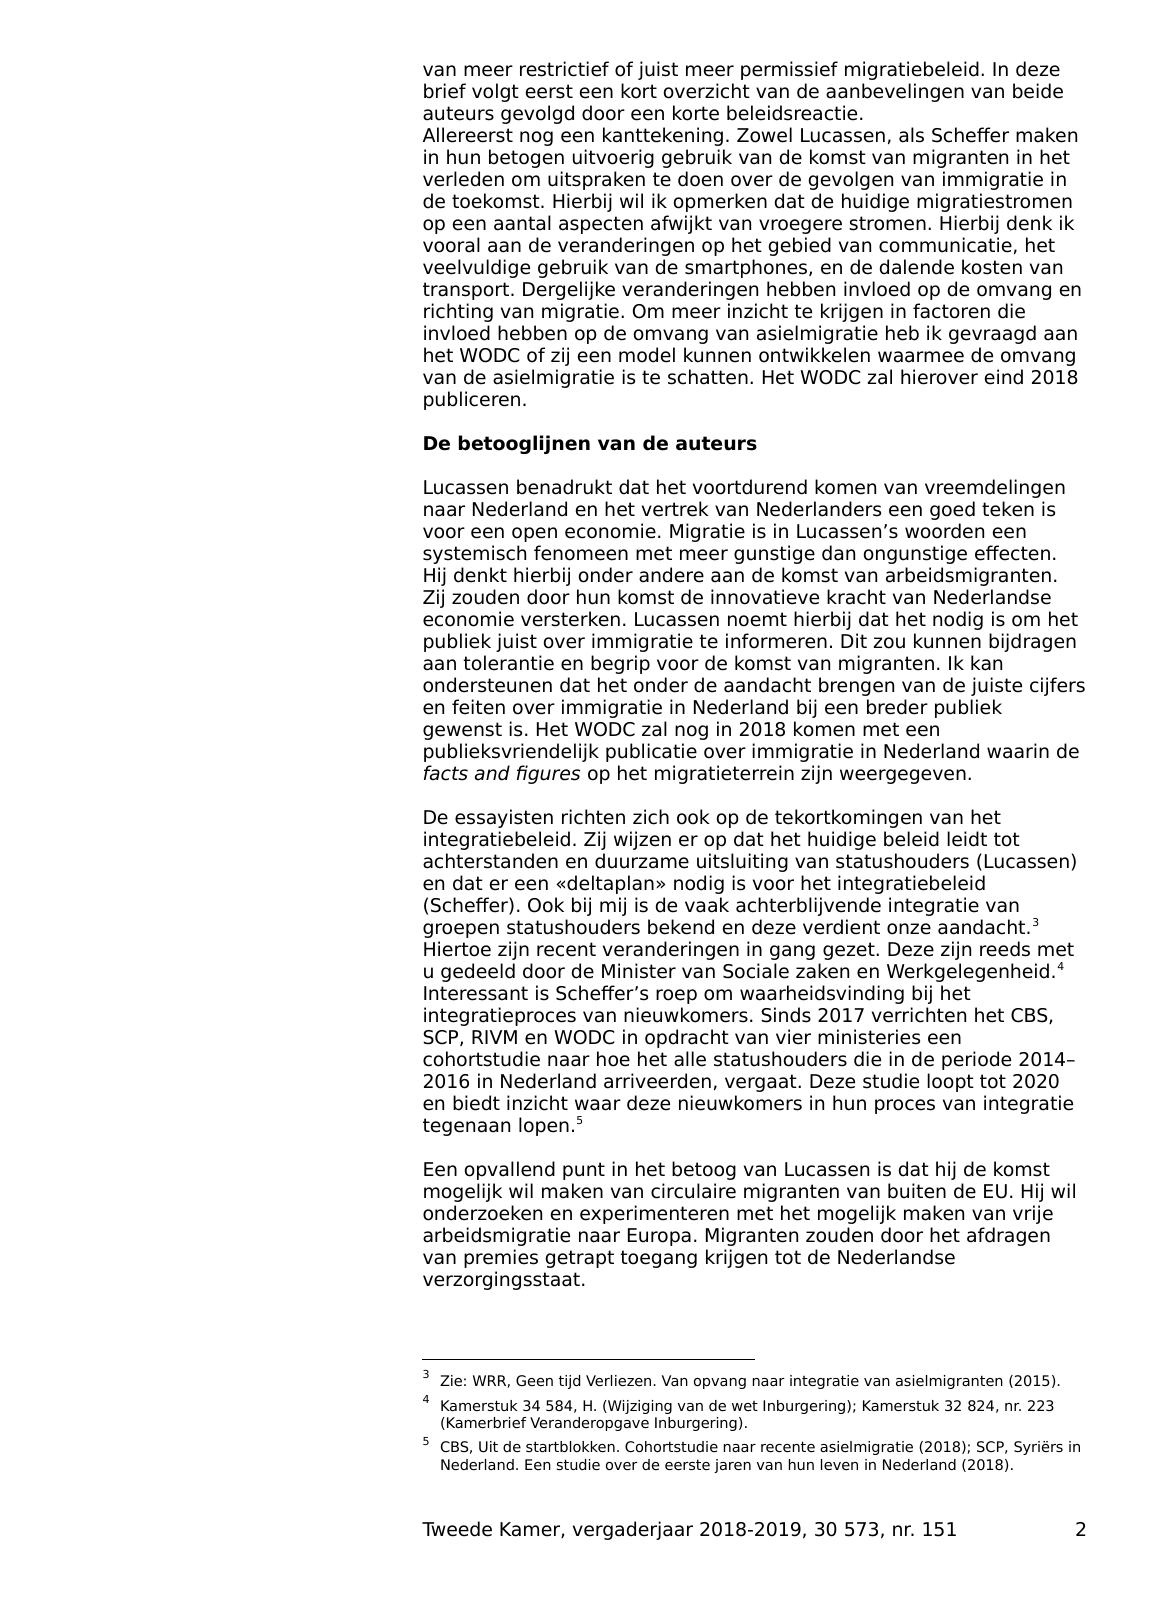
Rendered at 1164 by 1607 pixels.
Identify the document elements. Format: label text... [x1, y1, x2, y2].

text Zie: WRR, Geen tijd Verliezen. Van opvang naar integratie van asielmigranten (2015). [422, 1368, 1087, 1391]
text Lucassen benadrukt dat het voortdurend komen van vreemdelingen naar Nederland en het vertrek van Nederlanders een goed teken is voor een open economie. Migratie is in Lucassen’s woorden een systemisch fenomeen met meer gunstige dan ongunstige effecten. Hij denkt hierbij onder andere aan de komst van arbeidsmigranten. Zij zouden door hun komst de innovatieve kracht van Nederlandse economie versterken. Lucassen noemt hierbij dat het nodig is om het publiek juist over immigratie te informeren. Dit zou kunnen bijdragen aan tolerantie en begrip voor de komst van migranten. Ik kan ondersteunen dat het onder de aandacht brengen van de juiste cijfers en feiten over immigratie in Nederland bij een breder publiek gewenst is. Het WODC zal nog in 2018 komen met een publieksvriendelijk publicatie over immigratie in Nederland waarin de facts and figures op het migratieterrein zijn weergegeven. [422, 477, 1087, 785]
text Kamerstuk 34 584, H. (Wijziging van de wet Inburgering); Kamerstuk 32 824, nr. 223 (Kamerbrief Veranderopgave Inburgering). [422, 1393, 1087, 1432]
text Een opvallend punt in het betoog van Lucassen is dat hij de komst mogelijk wil maken van circulaire migranten van buiten de EU. Hij wil onderzoeken en experimenteren met het mogelijk maken van vrije arbeidsmigratie naar Europa. Migranten zouden door het afdragen van premies getrapt toegang krijgen tot de Nederlandse verzorgingsstaat. [422, 1159, 1087, 1291]
text van meer restrictief of juist meer permissief migratiebeleid. In deze brief volgt eerst een kort overzicht van de aanbevelingen van beide auteurs gevolgd door een korte beleidsreactie. [422, 59, 1087, 125]
text Allereerst nog een kanttekening. Zowel Lucassen, als Scheffer maken in hun betogen uitvoerig gebruik van de komst van migranten in het verleden om uitspraken te doen over de gevolgen van immigratie in de toekomst. Hierbij wil ik opmerken dat de huidige migratiestromen op een aantal aspecten afwijkt van vroegere stromen. Hierbij denk ik vooral aan de veranderingen op het gebied van communicatie, het veelvuldige gebruik van de smartphones, en de dalende kosten van transport. Dergelijke veranderingen hebben invloed op de omvang en richting van migratie. Om meer inzicht te krijgen in factoren die invloed hebben op de omvang van asielmigratie heb ik gevraagd aan het WODC of zij een model kunnen ontwikkelen waarmee de omvang van de asielmigratie is te schatten. Het WODC zal hierover eind 2018 publiceren. [422, 125, 1087, 411]
text De essayisten richten zich ook op de tekortkomingen van het integratiebeleid. Zij wijzen er op dat het huidige beleid leidt tot achterstanden en duurzame uitsluiting van statushouders (Lucassen) en dat er een «deltaplan» nodig is voor het integratiebeleid (Scheffer). Ook bij mij is de vaak achterblijvende integratie van groepen statushouders bekend en deze verdient onze aandacht. Hiertoe zijn recent veranderingen in gang gezet. Deze zijn reeds met u gedeeld door de Minister van Sociale zaken en Werkgelegenheid. Interessant is Scheffer’s roep om waarheidsvinding bij het integratieproces van nieuwkomers. Sinds 2017 verrichten het CBS, SCP, RIVM en WODC in opdracht van vier ministeries een cohortstudie naar hoe het alle statushouders die in de periode 2014–2016 in Nederland arriveerden, vergaat. Deze studie loopt tot 2020 en biedt inzicht waar deze nieuwkomers in hun proces van integratie tegenaan lopen. [422, 807, 1087, 1137]
subtitle De betooglijnen van de auteurs [422, 433, 1087, 455]
text CBS, Uit de startblokken. Cohortstudie naar recente asielmigratie (2018); SCP, Syriërs in Nederland. Een studie over de eerste jaren van hun leven in Nederland (2018). [422, 1435, 1087, 1474]
